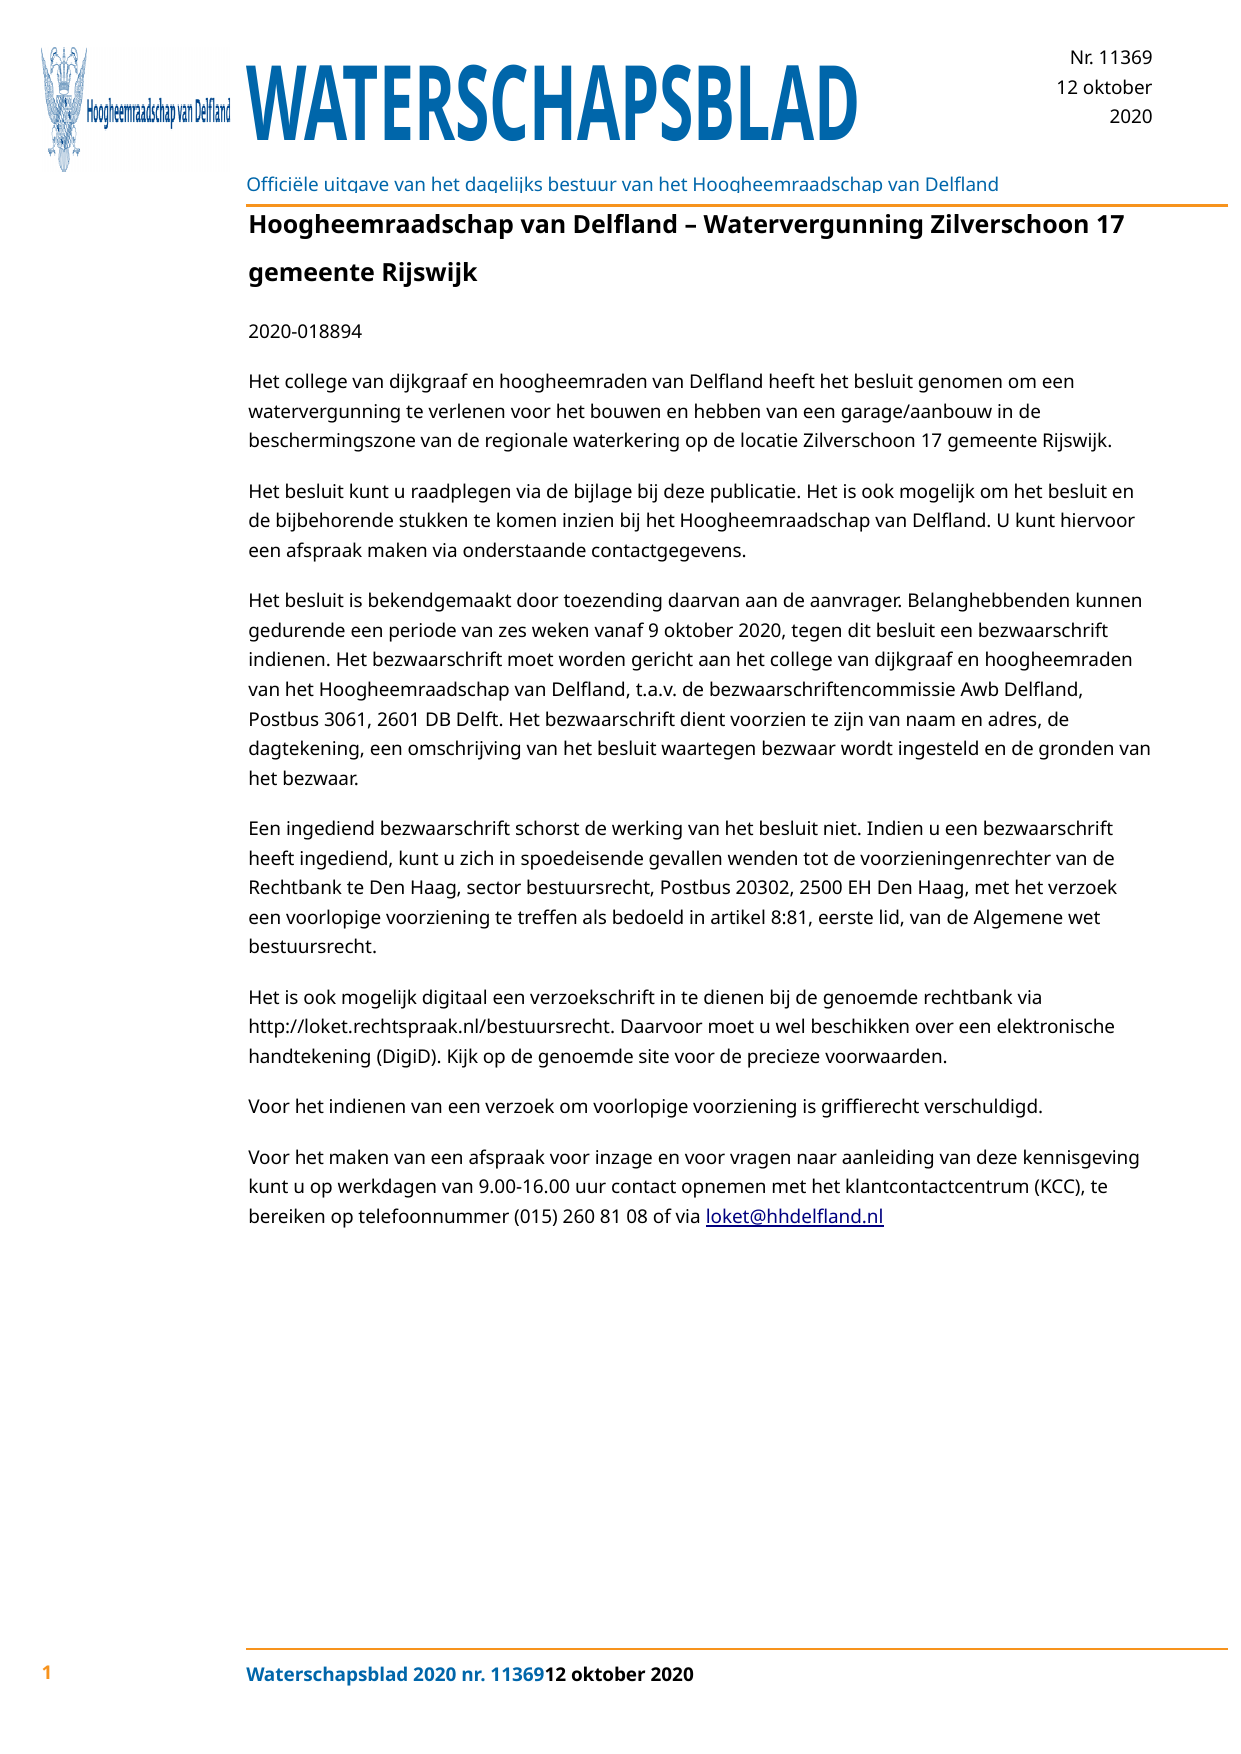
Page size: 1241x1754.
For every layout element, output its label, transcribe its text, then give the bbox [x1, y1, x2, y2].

text Het is ook mogelijk digitaal een verzoekschrift in te dienen bij de genoemde rechtbank via http://loket.rechtspraak.nl/bestuursrecht. Daarvoor moet u wel beschikken over een elektronische handtekening (DigiD). Kijk op de genoemde site voor de precieze voorwaarden. [248, 984, 1152, 1069]
text 2020-018894 [248, 318, 1152, 344]
text Het college van dijkgraaf en hoogheemraden van Delfland heeft het besluit genomen om een watervergunning te verlenen voor het bouwen en hebben van een garage/aanbouw in de beschermingszone van de regionale waterkering op de locatie Zilverschoon 17 gemeente Rijswijk. [248, 368, 1152, 453]
picture [41, 47, 231, 172]
text Het besluit kunt u raadplegen via de bijlage bij deze publicatie. Het is ook mogelijk om het besluit en de bijbehorende stukken te komen inzien bij het Hoogheemraadschap van Delfland. U kunt hiervoor een afspraak maken via onderstaande contactgegevens. [248, 478, 1152, 563]
text Voor het maken van een afspraak voor inzage en voor vragen naar aanleiding van deze kennisgeving kunt u op werkdagen van 9.00-16.00 uur contact opnemen met het klantcontactcentrum (KCC), te bereiken op telefoonnummer (015) 260 81 08 of via loket@hhdelfland.nl [248, 1144, 1152, 1229]
text Het besluit is bekendgemaakt door toezending daarvan aan de aanvrager. Belanghebbenden kunnen gedurende een periode van zes weken vanaf 9 oktober 2020, tegen dit besluit een bezwaarschrift indienen. Het bezwaarschrift moet worden gericht aan het college van dijkgraaf en hoogheemraden van het Hoogheemraadschap van Delfland, t.a.v. de bezwaarschriftencommissie Awb Delfland, Postbus 3061, 2601 DB Delft. Het bezwaarschrift dient voorzien te zijn van naam en adres, de dagtekening, een omschrijving van het besluit waartegen bezwaar wordt ingesteld en de gronden van het bezwaar. [248, 587, 1152, 791]
text Hoogheemraadschap van Delfland – Watervergunning Zilverschoon 17 gemeente Rijswijk [248, 207, 1152, 288]
text Een ingediend bezwaarschrift schorst de werking van het besluit niet. Indien u een bezwaarschrift heeft ingediend, kunt u zich in spoedeisende gevallen wenden tot de voorzieningenrechter van de Rechtbank te Den Haag, sector bestuursrecht, Postbus 20302, 2500 EH Den Haag, met het verzoek een voorlopige voorziening te treffen als bedoeld in artikel 8:81, eerste lid, van de Algemene wet bestuursrecht. [248, 815, 1152, 959]
text Voor het indienen van een verzoek om voorlopige voorziening is griffierecht verschuldigd. [248, 1094, 1152, 1119]
